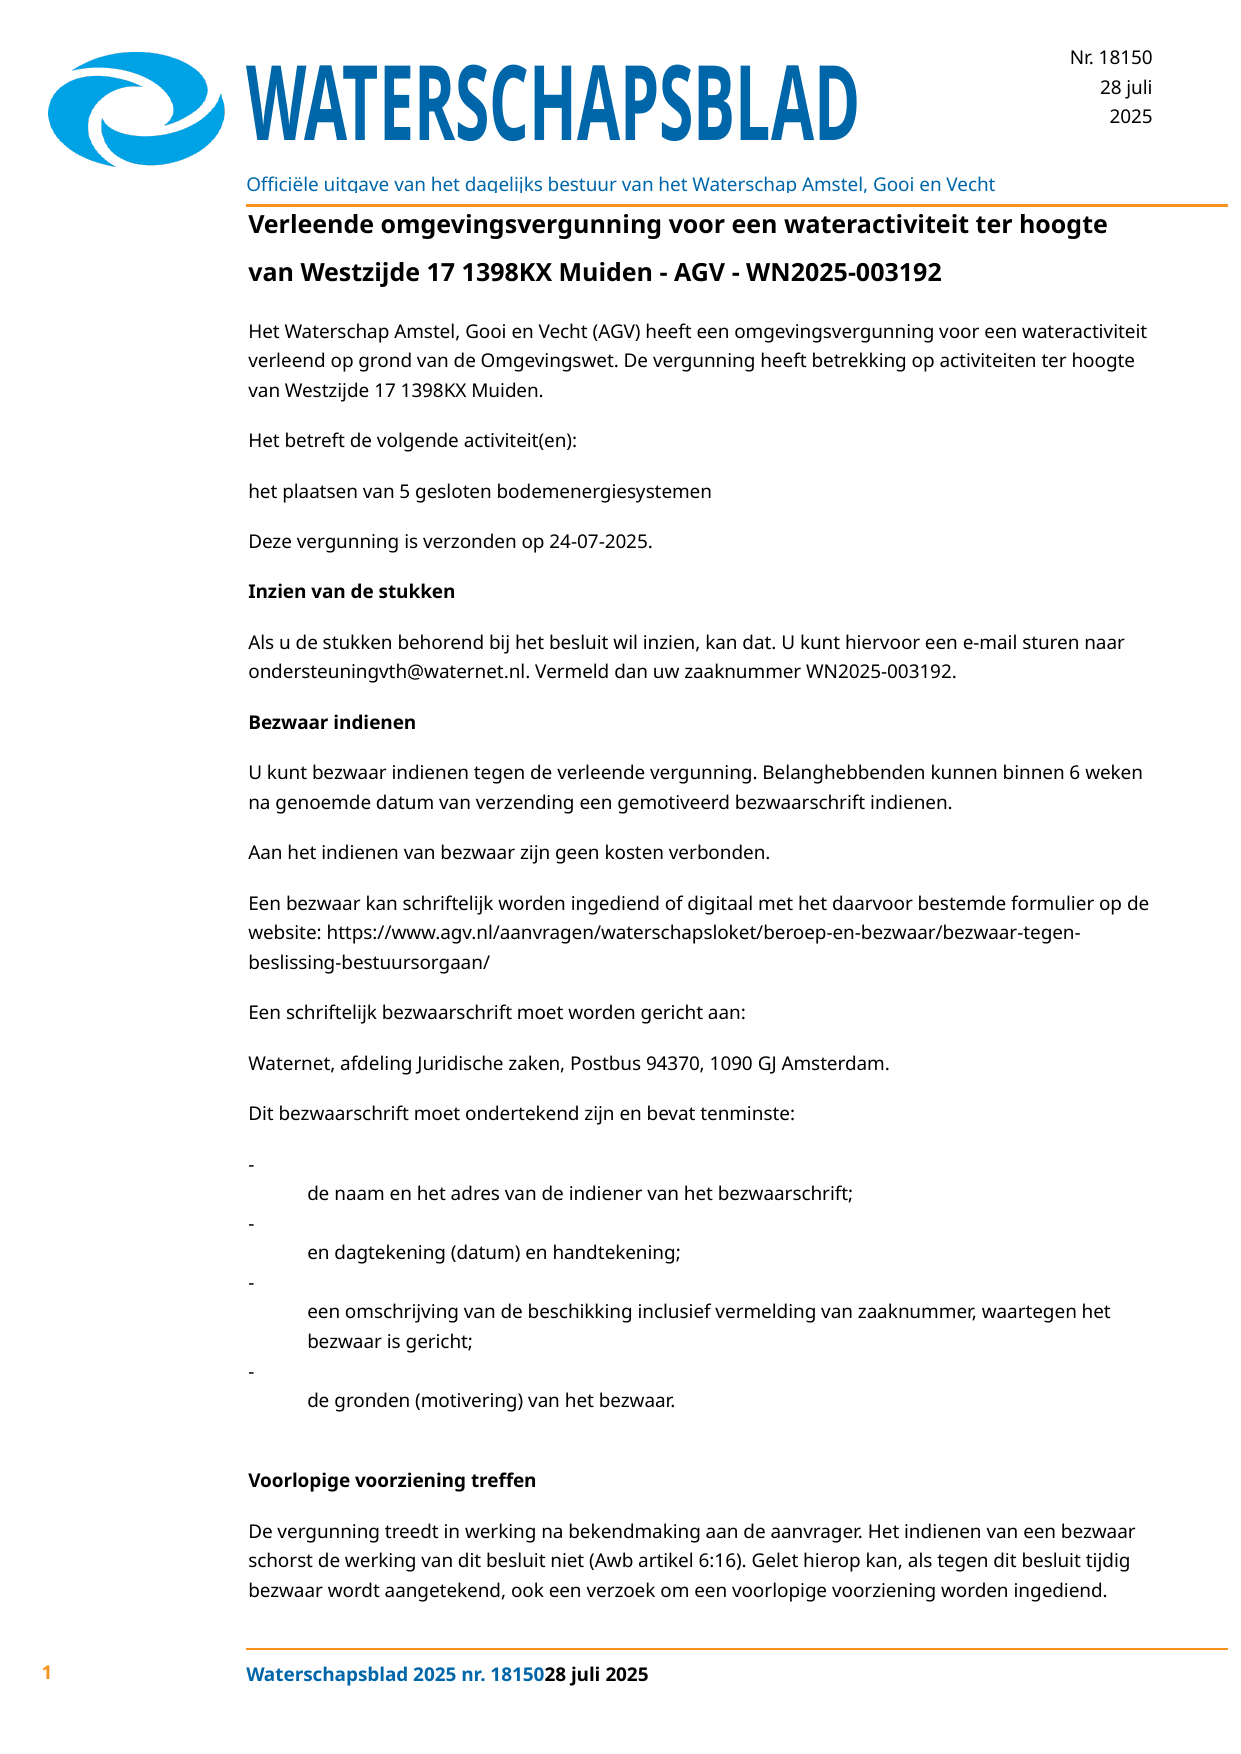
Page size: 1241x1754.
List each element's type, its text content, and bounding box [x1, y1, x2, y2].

text het plaatsen van 5 gesloten bodemenergiesystemen [248, 478, 1152, 504]
text Het betreft de volgende activiteit(en): [248, 427, 1152, 453]
text Deze vergunning is verzonden op 24-07-2025. [248, 528, 1152, 554]
text De vergunning treedt in werking na bekendmaking aan de aanvrager. Het indienen van een bezwaar schorst de werking van dit besluit niet (Awb artikel 6:16). Gelet hierop kan, als tegen dit besluit tijdig bezwaar wordt aangetekend, ook een verzoek om een voorlopige voorziening worden ingediend. [248, 1518, 1152, 1603]
text Als u de stukken behorend bij het besluit wil inzien, kan dat. U kunt hiervoor een e-mail sturen naar ondersteuningvth@waternet.nl. Vermeld dan uw zaaknummer WN2025-003192. [248, 629, 1152, 684]
list en dagtekening (datum) en handtekening; [248, 1239, 1152, 1265]
list de gronden (motivering) van het bezwaar. [248, 1387, 1152, 1413]
text U kunt bezwaar indienen tegen de verleende vergunning. Belanghebbenden kunnen binnen 6 weken na genoemde datum van verzending een gemotiveerd bezwaarschrift indienen. [248, 759, 1152, 815]
text Een schriftelijk bezwaarschrift moet worden gericht aan: [248, 999, 1152, 1025]
text Een bezwaar kan schriftelijk worden ingediend of digitaal met het daarvoor bestemde formulier op de website: https://www.agv.nl/aanvragen/waterschapsloket/beroep-en-bezwaar/bezwaar-tegen-beslissing-bestuursorgaan/ [248, 890, 1152, 975]
text Inzien van de stukken [248, 579, 1152, 604]
picture [41, 47, 231, 172]
text Waternet, afdeling Juridische zaken, Postbus 94370, 1090 GJ Amsterdam. [248, 1050, 1152, 1076]
text Bezwaar indienen [248, 709, 1152, 735]
text Dit bezwaarschrift moet ondertekend zijn en bevat tenminste: [248, 1100, 1152, 1126]
text Het Waterschap Amstel, Gooi en Vecht (AGV) heeft een omgevingsvergunning voor een wateractiviteit verleend op grond van de Omgevingswet. De vergunning heeft betrekking op activiteiten ter hoogte van Westzijde 17 1398KX Muiden. [248, 318, 1152, 403]
text Aan het indienen van bezwaar zijn geen kosten verbonden. [248, 839, 1152, 865]
text Verleende omgevingsvergunning voor een wateractiviteit ter hoogte van Westzijde 17 1398KX Muiden - AGV - WN2025-003192 [248, 207, 1152, 288]
list de naam en het adres van de indiener van het bezwaarschrift; [248, 1180, 1152, 1206]
text Voorlopige voorziening treffen [248, 1467, 1152, 1493]
list een omschrijving van de beschikking inclusief vermelding van zaaknummer, waartegen het bezwaar is gericht; [248, 1299, 1152, 1354]
